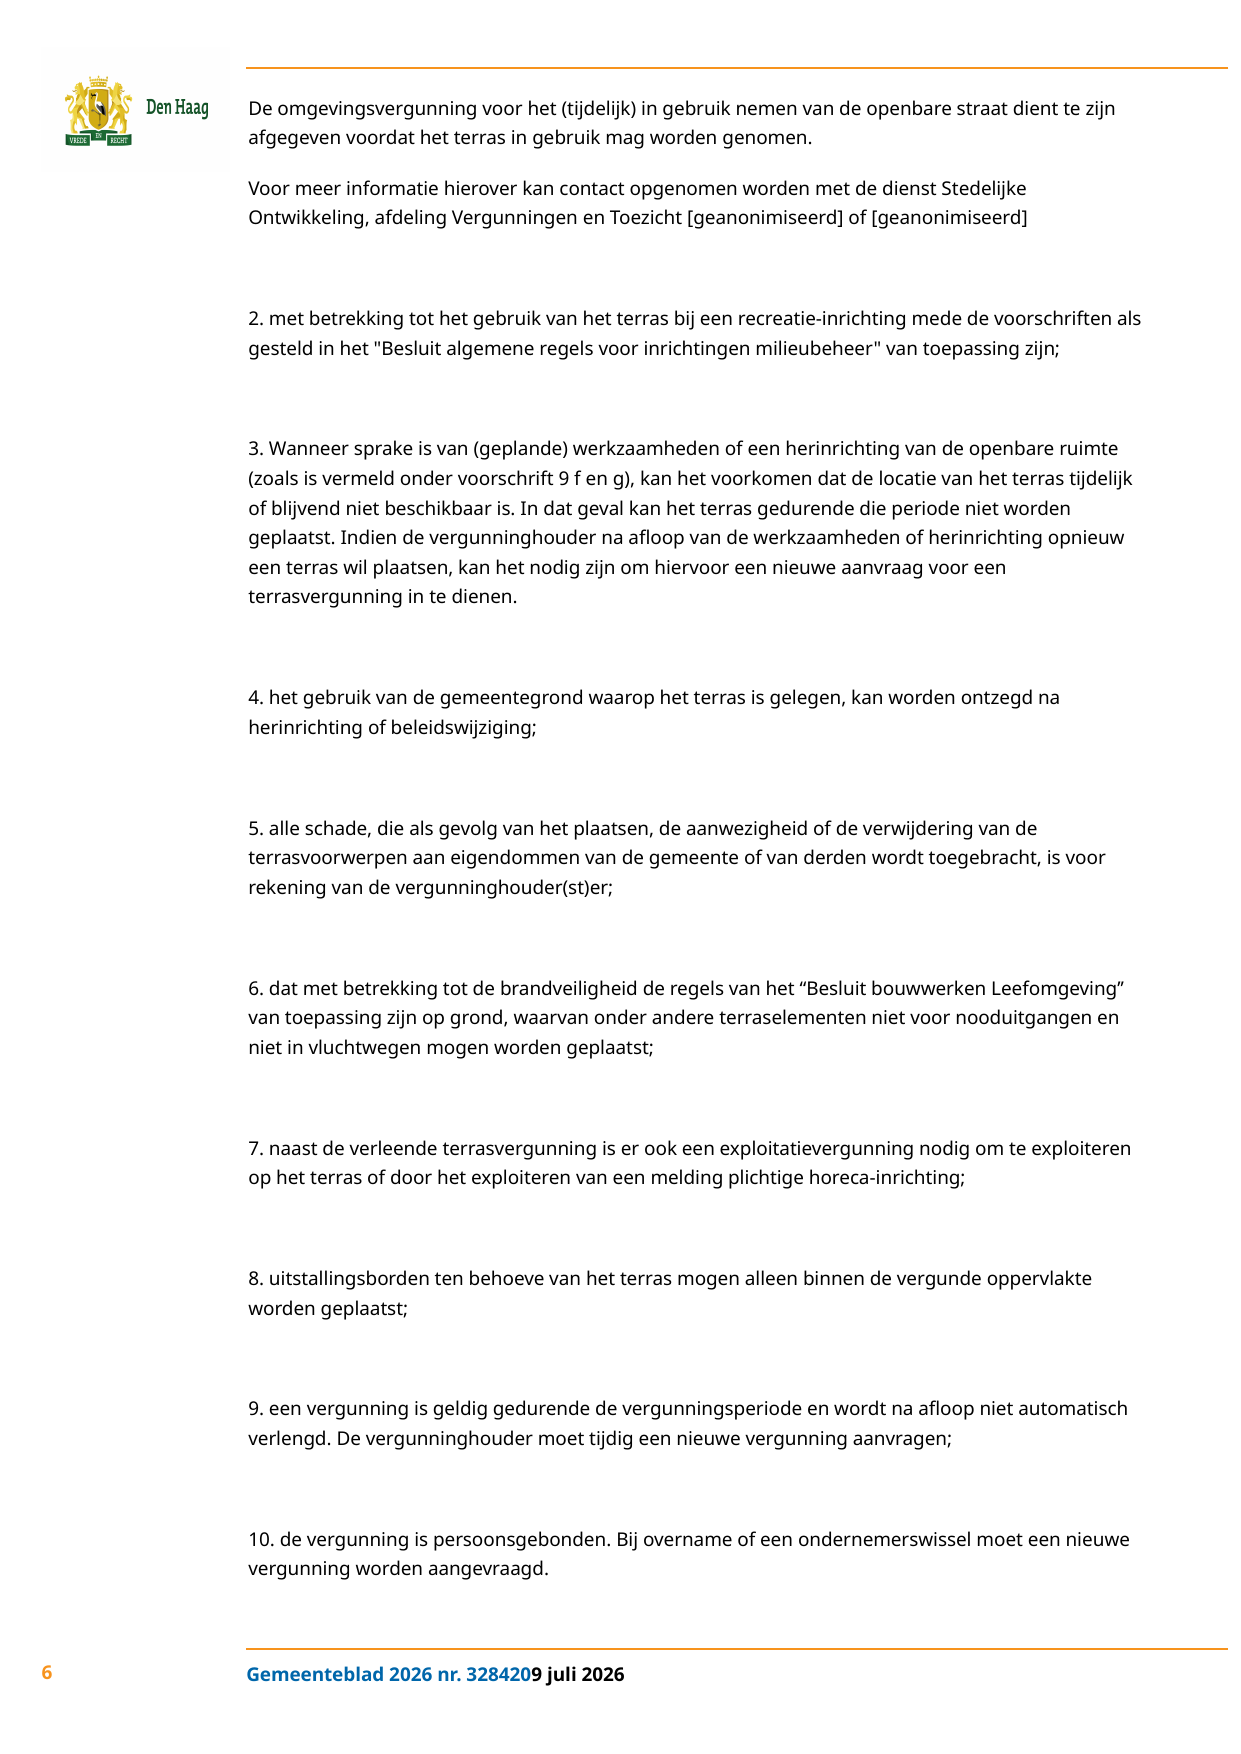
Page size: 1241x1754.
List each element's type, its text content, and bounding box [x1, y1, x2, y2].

text De omgevingsvergunning voor het (tijdelijk) in gebruik nemen van de openbare straat dient te zijn afgegeven voordat het terras in gebruik mag worden genomen. [248, 95, 1152, 150]
picture [41, 47, 231, 172]
text 4. het gebruik van de gemeentegrond waarop het terras is gelegen, kan worden ontzegd na herinrichting of beleidswijziging; [248, 684, 1152, 740]
text 6. dat met betrekking tot de brandveiligheid de regels van het “Besluit bouwwerken Leefomgeving’’ van toepassing zijn op grond, waarvan onder andere terraselementen niet voor nooduitgangen en niet in vluchtwegen mogen worden geplaatst; [248, 975, 1152, 1060]
text 5. alle schade, die als gevolg van het plaatsen, de aanwezigheid of de verwijdering van de terrasvoorwerpen aan eigendommen van de gemeente of van derden wordt toegebracht, is voor rekening van de vergunninghouder(st)er; [248, 815, 1152, 900]
text 3. Wanneer sprake is van (geplande) werkzaamheden of een herinrichting van de openbare ruimte (zoals is vermeld onder voorschrift 9 f en g), kan het voorkomen dat de locatie van het terras tijdelijk of blijvend niet beschikbaar is. In dat geval kan het terras gedurende die periode niet worden geplaatst. Indien de vergunninghouder na afloop van de werkzaamheden of herinrichting opnieuw een terras wil plaatsen, kan het nodig zijn om hiervoor een nieuwe aanvraag voor een terrasvergunning in te dienen. [248, 436, 1152, 609]
text 2. met betrekking tot het gebruik van het terras bij een recreatie-inrichting mede de voorschriften als gesteld in het "Besluit algemene regels voor inrichtingen milieubeheer" van toepassing zijn; [248, 305, 1152, 361]
text 9. een vergunning is geldig gedurende de vergunningsperiode en wordt na afloop niet automatisch verlengd. De vergunninghouder moet tijdig een nieuwe vergunning aanvragen; [248, 1396, 1152, 1451]
text Voor meer informatie hierover kan contact opgenomen worden met de dienst Stedelijke Ontwikkeling, afdeling Vergunningen en Toezicht [geanonimiseerd] of [geanonimiseerd] [248, 175, 1152, 230]
text 8. uitstallingsborden ten behoeve van het terras mogen alleen binnen de vergunde oppervlakte worden geplaatst; [248, 1265, 1152, 1321]
text 7. naast de verleende terrasvergunning is er ook een exploitatievergunning nodig om te exploiteren op het terras of door het exploiteren van een melding plichtige horeca-inrichting; [248, 1135, 1152, 1190]
text 10. de vergunning is persoonsgebonden. Bij overname of een ondernemerswissel moet een nieuwe vergunning worden aangevraagd. [248, 1526, 1152, 1581]
